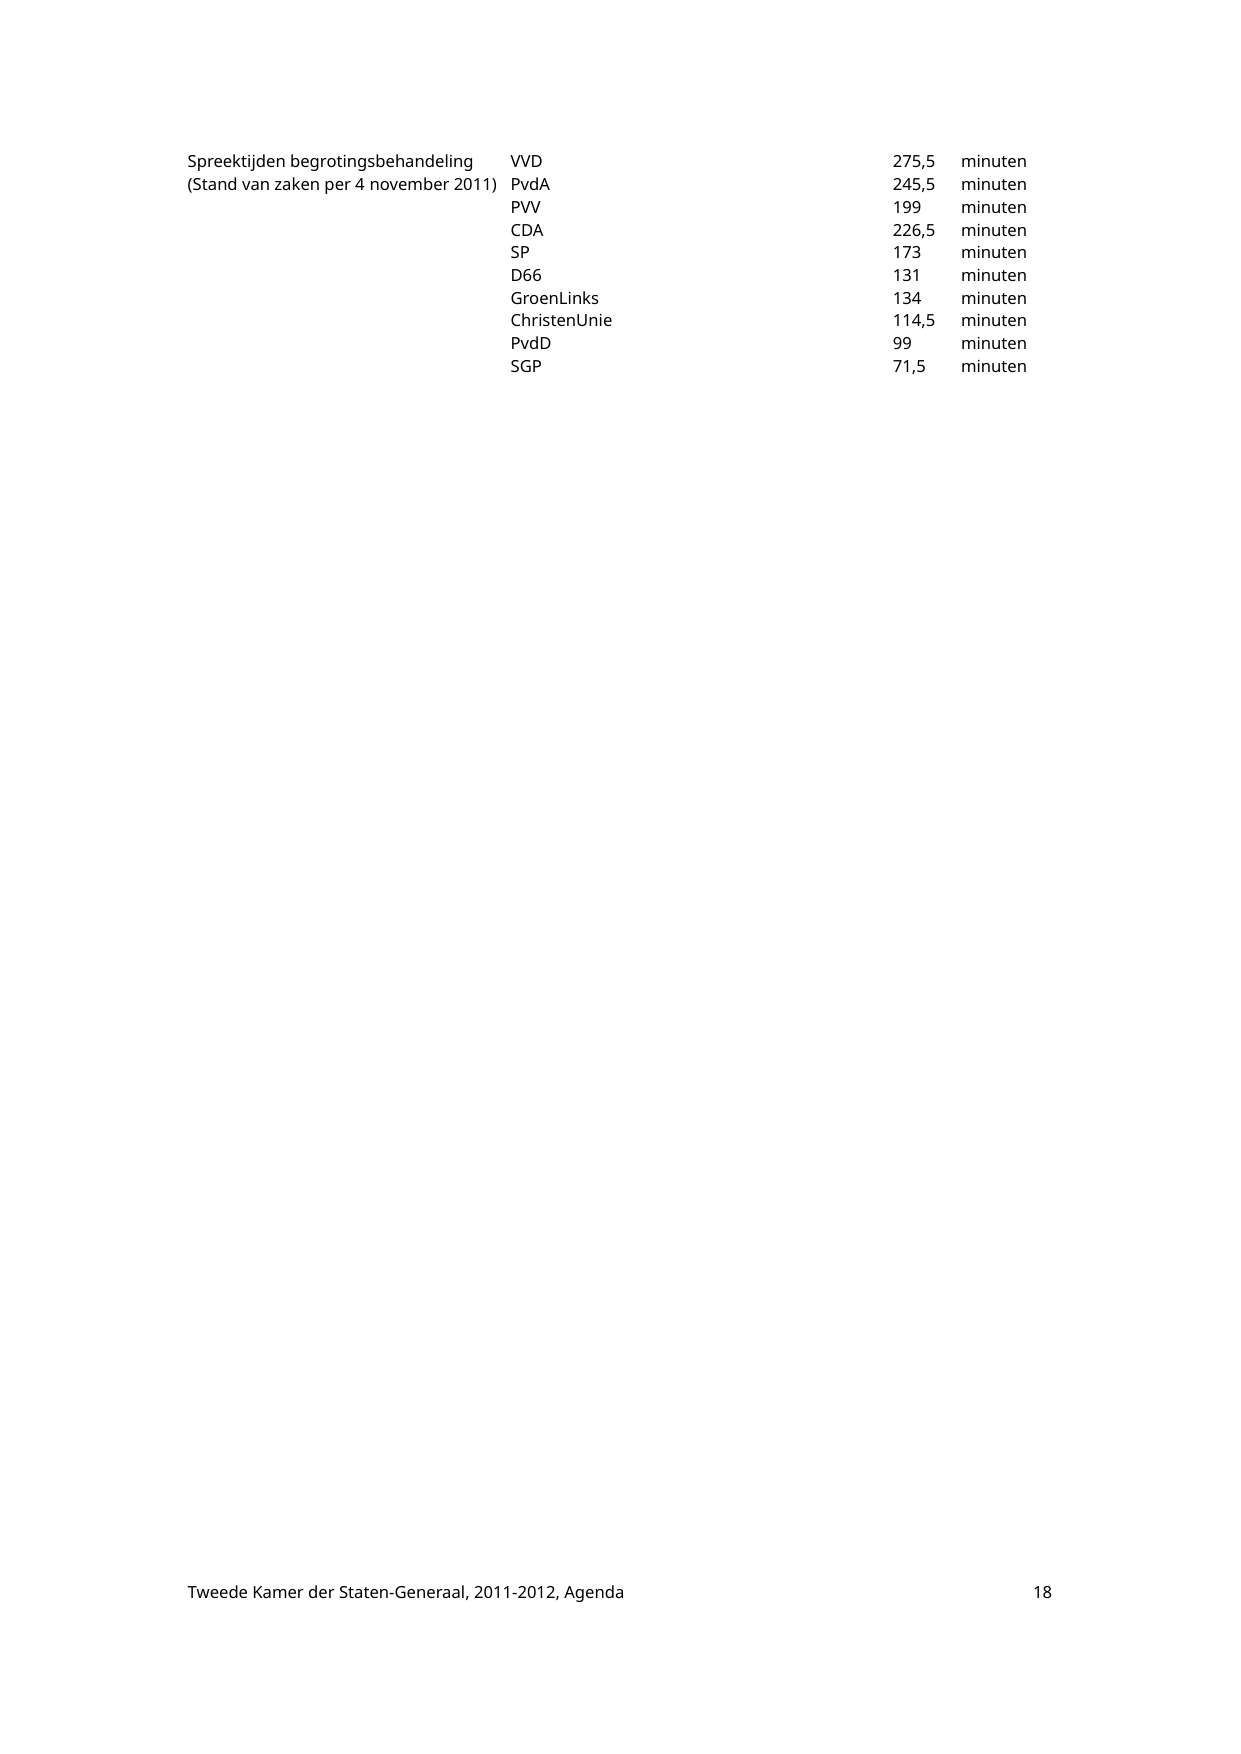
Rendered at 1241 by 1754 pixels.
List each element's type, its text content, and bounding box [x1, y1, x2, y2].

table_cell minuten [961, 309, 1053, 332]
table_cell 114,5 [893, 309, 961, 332]
table_header minuten [961, 150, 1053, 173]
table_cell 199 [893, 195, 961, 218]
table_cell 71,5 [893, 354, 961, 377]
table_cell PVV [510, 195, 893, 218]
table_cell minuten [961, 195, 1053, 218]
table_cell GroenLinks [510, 286, 893, 309]
table_cell 245,5 [893, 173, 961, 195]
table_cell PvdA [510, 173, 893, 195]
table_cell minuten [961, 286, 1053, 309]
table_cell ChristenUnie [510, 309, 893, 332]
table_cell minuten [961, 354, 1053, 377]
table_cell minuten [961, 173, 1053, 195]
table_cell D66 [510, 264, 893, 286]
table_cell minuten [961, 264, 1053, 286]
table_cell CDA [510, 218, 893, 241]
table_cell minuten [961, 241, 1053, 263]
table_header Spreektijden begrotingsbehandeling (Stand van zaken per 4 november 2011) [188, 150, 510, 377]
table_cell SGP [510, 354, 893, 377]
table_cell 226,5 [893, 218, 961, 241]
table_header VVD [510, 150, 893, 173]
table_cell 173 [893, 241, 961, 263]
table_cell 131 [893, 264, 961, 286]
table_cell SP [510, 241, 893, 263]
table_cell PvdD [510, 332, 893, 354]
table_cell minuten [961, 218, 1053, 241]
table_cell 99 [893, 332, 961, 354]
table_header 275,5 [893, 150, 961, 173]
table_cell minuten [961, 332, 1053, 354]
table_cell 134 [893, 286, 961, 309]
